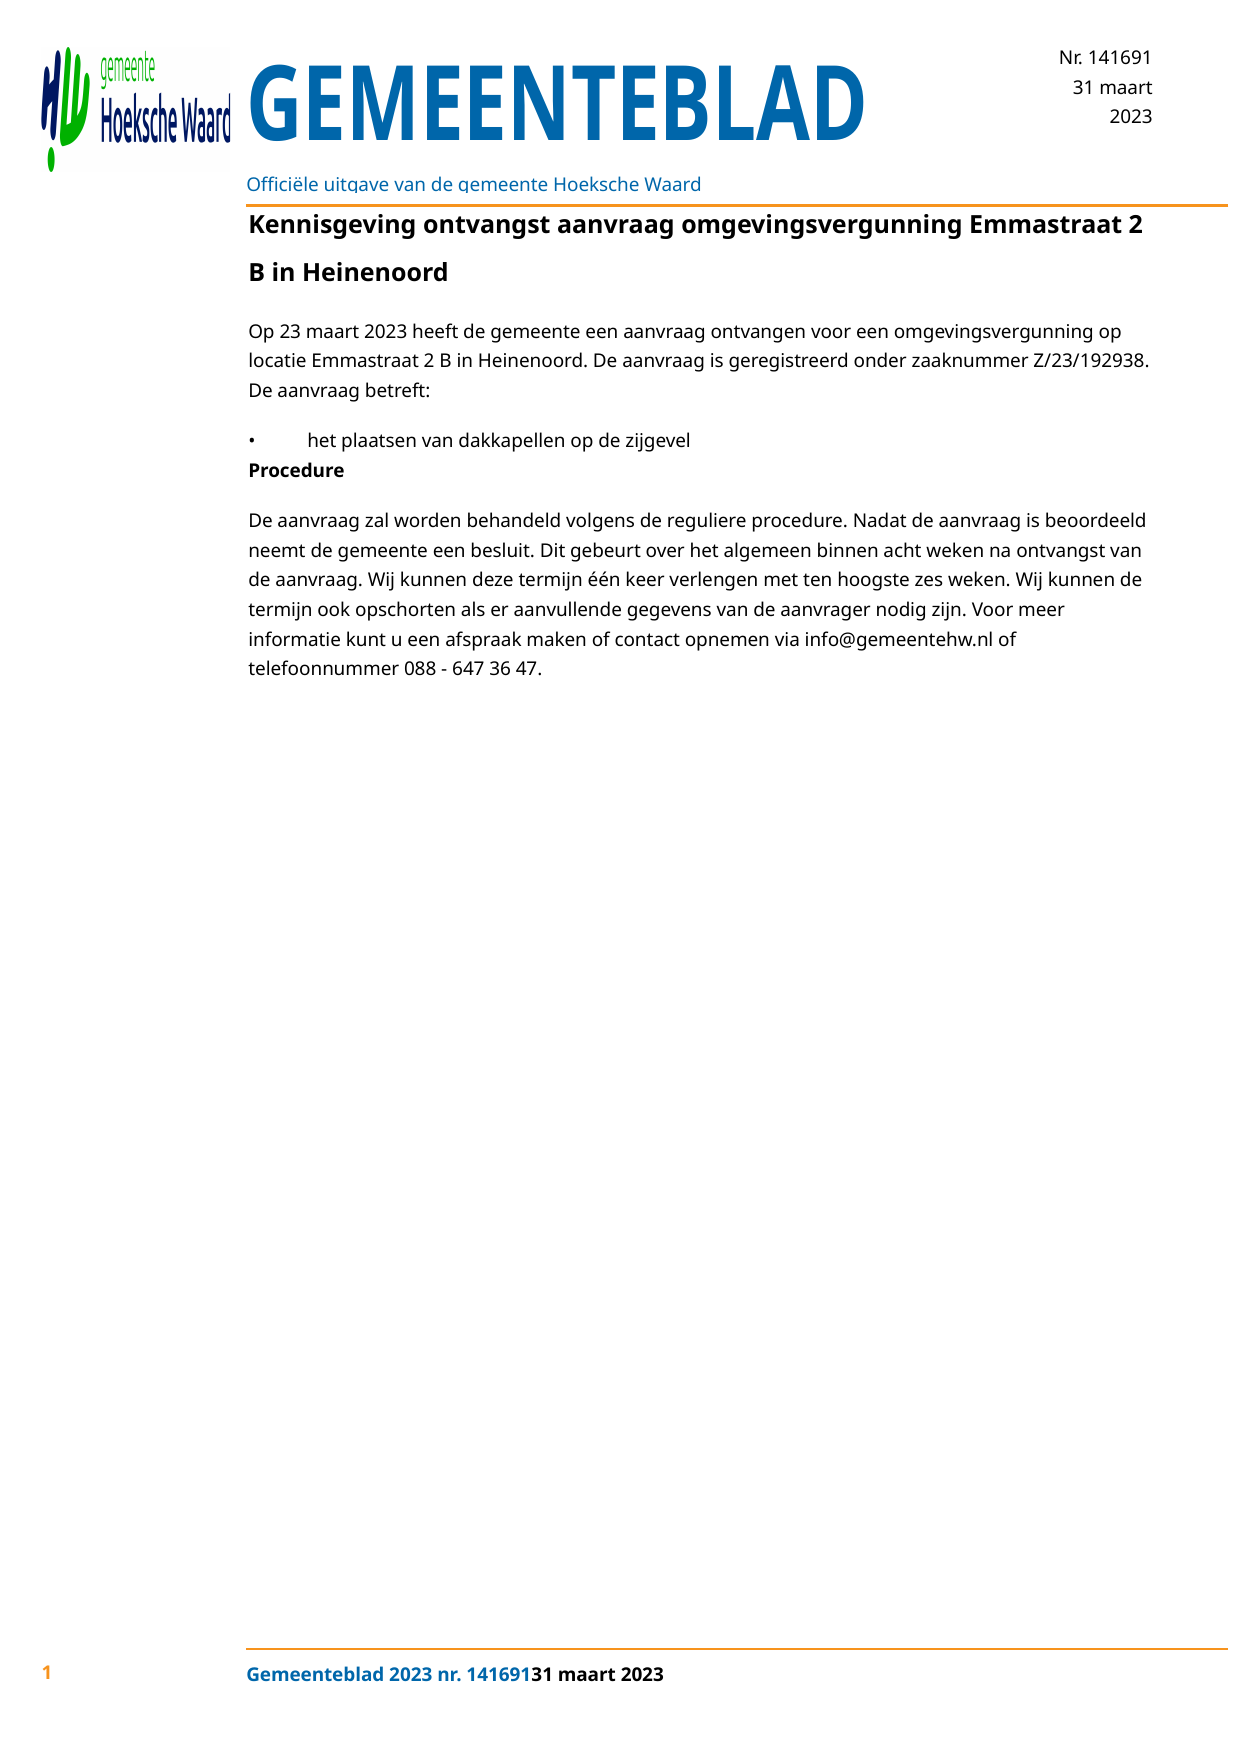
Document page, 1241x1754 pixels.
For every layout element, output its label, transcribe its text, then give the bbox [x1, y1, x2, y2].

list het plaatsen van dakkapellen op de zijgevel [248, 427, 1152, 453]
text Kennisgeving ontvangst aanvraag omgevingsvergunning Emmastraat 2 B in Heinenoord [248, 207, 1152, 288]
picture [41, 47, 231, 172]
text De aanvraag zal worden behandeld volgens de reguliere procedure. Nadat de aanvraag is beoordeeld neemt de gemeente een besluit. Dit gebeurt over het algemeen binnen acht weken na ontvangst van de aanvraag. Wij kunnen deze termijn één keer verlengen met ten hoogste zes weken. Wij kunnen de termijn ook opschorten als er aanvullende gegevens van de aanvrager nodig zijn. Voor meer informatie kunt u een afspraak maken of contact opnemen via info@gemeentehw.nl of telefoonnummer 088 - 647 36 47. [248, 507, 1152, 681]
text Op 23 maart 2023 heeft de gemeente een aanvraag ontvangen voor een omgevingsvergunning op locatie Emmastraat 2 B in Heinenoord. De aanvraag is geregistreerd onder zaaknummer Z/23/192938. De aanvraag betreft: [248, 318, 1152, 403]
text Procedure [248, 457, 1152, 483]
